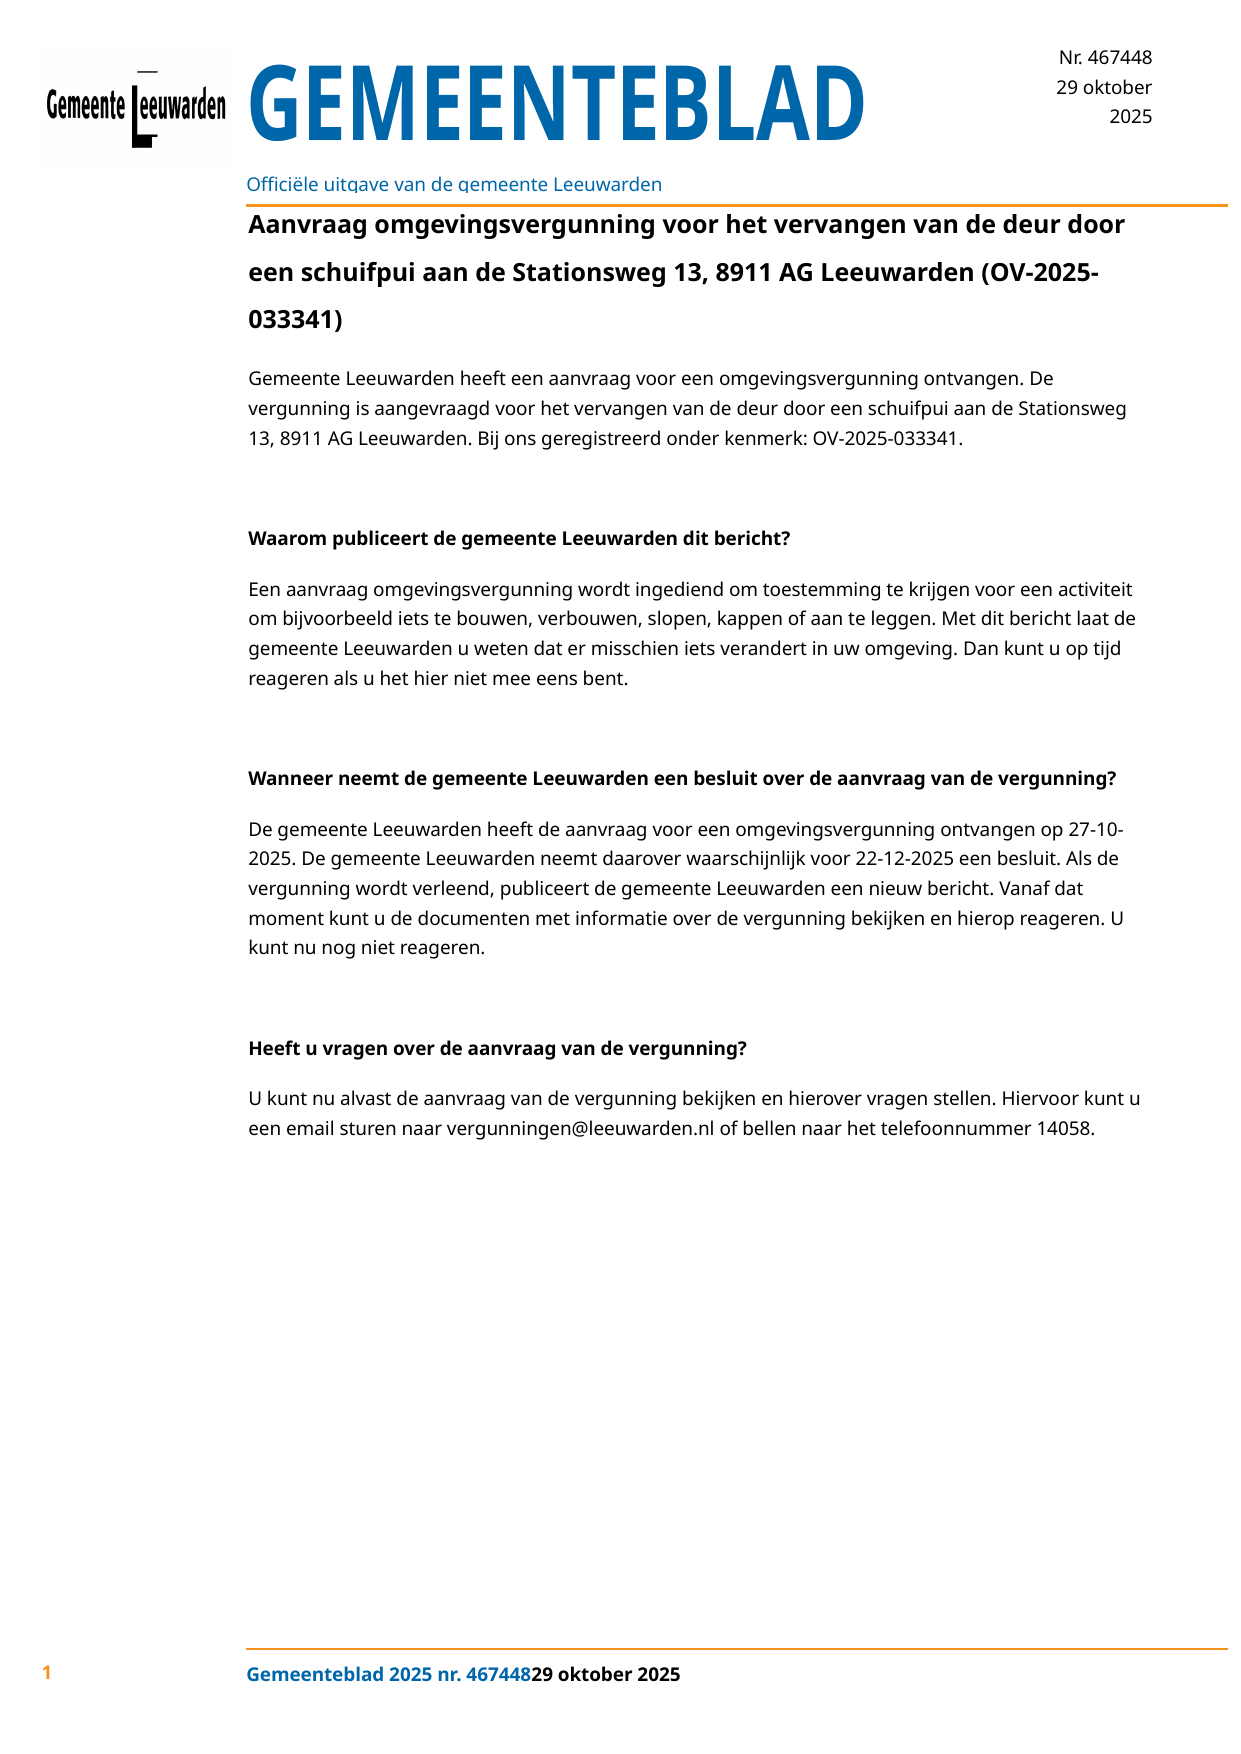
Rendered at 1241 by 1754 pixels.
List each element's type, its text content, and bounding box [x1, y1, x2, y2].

text De gemeente Leeuwarden heeft de aanvraag voor een omgevingsvergunning ontvangen op 27-10-2025. De gemeente Leeuwarden neemt daarover waarschijnlijk voor 22-12-2025 een besluit. Als de vergunning wordt verleend, publiceert de gemeente Leeuwarden een nieuw bericht. Vanaf dat moment kunt u de documenten met informatie over de vergunning bekijken en hierop reageren. U kunt nu nog niet reageren. [248, 816, 1152, 960]
text Waarom publiceert de gemeente Leeuwarden dit bericht? [248, 526, 1152, 551]
text Heeft u vragen over de aanvraag van de vergunning? [248, 1035, 1152, 1061]
text Gemeente Leeuwarden heeft een aanvraag voor een omgevingsvergunning ontvangen. De vergunning is aangevraagd voor het vervangen van de deur door een schuifpui aan de Stationsweg 13, 8911 AG Leeuwarden. Bij ons geregistreerd onder kenmerk: OV-2025-033341. [248, 366, 1152, 450]
text Wanneer neemt de gemeente Leeuwarden een besluit over de aanvraag van de vergunning? [248, 766, 1152, 791]
text Aanvraag omgevingsvergunning voor het vervangen van de deur door een schuifpui aan de Stationsweg 13, 8911 AG Leeuwarden (OV-2025-033341) [248, 207, 1152, 336]
text U kunt nu alvast de aanvraag van de vergunning bekijken en hierover vragen stellen. Hiervoor kunt u een email sturen naar vergunningen@leeuwarden.nl of bellen naar het telefoonnummer 14058. [248, 1086, 1152, 1141]
text Een aanvraag omgevingsvergunning wordt ingediend om toestemming te krijgen voor een activiteit om bijvoorbeeld iets te bouwen, verbouwen, slopen, kappen of aan te leggen. Met dit bericht laat de gemeente Leeuwarden u weten dat er misschien iets verandert in uw omgeving. Dan kunt u op tijd reageren als u het hier niet mee eens bent. [248, 576, 1152, 690]
picture [41, 47, 231, 172]
